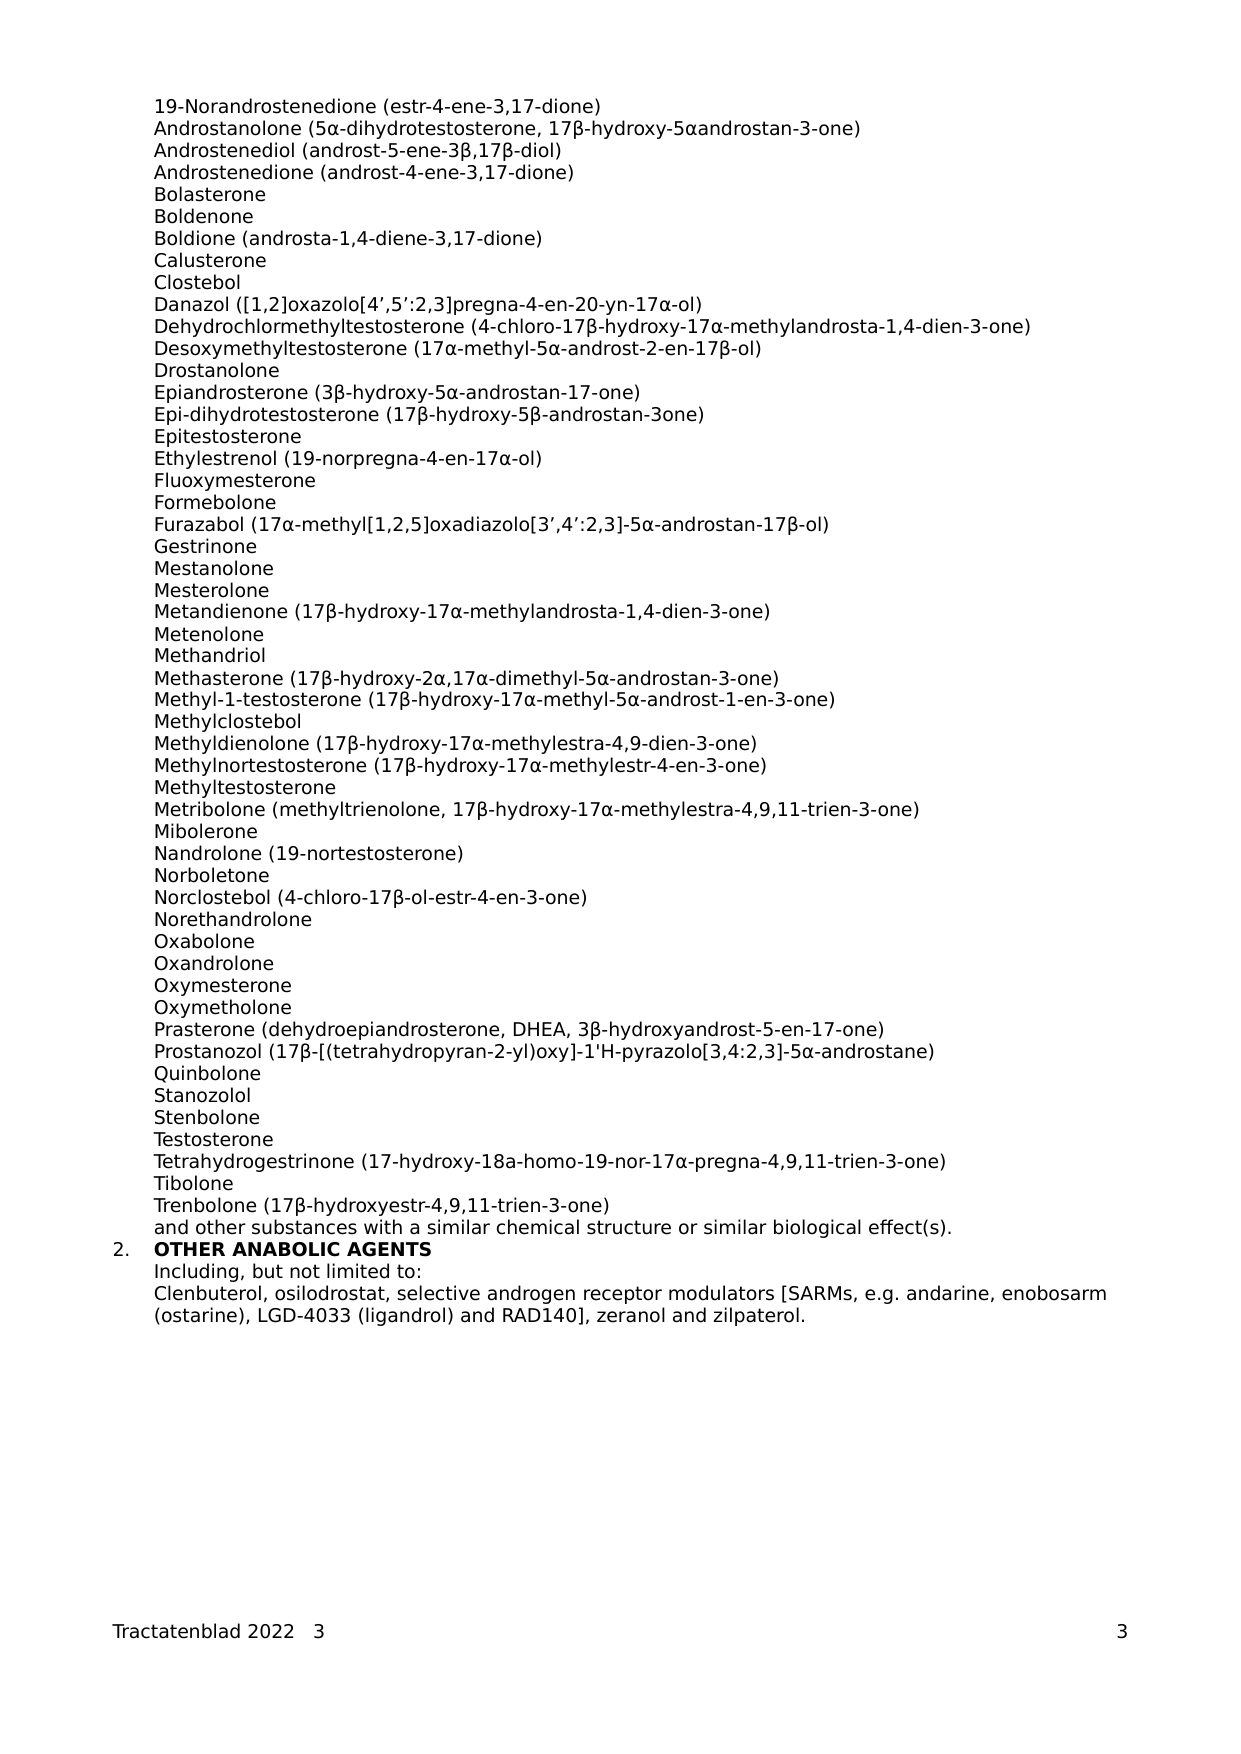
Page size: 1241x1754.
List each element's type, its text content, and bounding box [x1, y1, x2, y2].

text Stanozolol [153, 1085, 1128, 1107]
text Metenolone [153, 623, 1128, 645]
text Norethandrolone [153, 909, 1128, 931]
text Trenbolone (17β-hydroxyestr-4,9,11-trien-3-one) [153, 1195, 1128, 1217]
text Stenbolone [153, 1107, 1128, 1129]
text Oxymesterone [153, 975, 1128, 997]
text Oxabolone [153, 931, 1128, 953]
text Methyldienolone (17β-hydroxy-17α-methylestra-4,9-dien-3-one) [153, 733, 1128, 755]
text Dehydrochlormethyltestosterone (4-chloro-17β-hydroxy-17α-methylandrosta-1,4-dien-3-one) [153, 316, 1128, 338]
text Methandriol [153, 645, 1128, 667]
text Bolasterone [153, 184, 1128, 206]
text 2. OTHER ANABOLIC AGENTS [112, 1239, 1128, 1261]
text Ethylestrenol (19-norpregna-4-en-17α-ol) [153, 448, 1128, 469]
text Drostanolone [153, 360, 1128, 382]
text Oxandrolone [153, 953, 1128, 975]
text Testosterone [153, 1129, 1128, 1151]
text Clostebol [153, 272, 1128, 294]
text Prasterone (dehydroepiandrosterone, DHEA, 3β-hydroxyandrost-5-en-17-one) [153, 1019, 1128, 1041]
text Boldione (androsta-1,4-diene-3,17-dione) [153, 228, 1128, 250]
text Desoxymethyltestosterone (17α-methyl-5α-androst-2-en-17β-ol) [153, 338, 1128, 360]
text Furazabol (17α-methyl[1,2,5]oxadiazolo[3’,4’:2,3]-5α-androstan-17β-ol) [153, 513, 1128, 536]
text Tetrahydrogestrinone (17-hydroxy-18a-homo-19-nor-17α-pregna-4,9,11-trien-3-one) [153, 1151, 1128, 1173]
text Danazol ([1,2]oxazolo[4’,5’:2,3]pregna-4-en-20-yn-17α-ol) [153, 294, 1128, 316]
text Mesterolone [153, 579, 1128, 601]
text Methasterone (17β-hydroxy-2α,17α-dimethyl-5α-androstan-3-one) [153, 667, 1128, 689]
text Gestrinone [153, 536, 1128, 557]
text Metandienone (17β-hydroxy-17α-methylandrosta-1,4-dien-3-one) [153, 601, 1128, 623]
text Methyltestosterone [153, 777, 1128, 799]
text Nandrolone (19-nortestosterone) [153, 843, 1128, 865]
text 19-Norandrostenedione (estr-4-ene-3,17-dione) [153, 96, 1128, 118]
text Norboletone [153, 865, 1128, 887]
text Methylclostebol [153, 711, 1128, 733]
text Androstenedione (androst-4-ene-3,17-dione) [153, 162, 1128, 184]
text Formebolone [153, 492, 1128, 513]
text Fluoxymesterone [153, 469, 1128, 492]
text Metribolone (methyltrienolone, 17β-hydroxy-17α-methylestra-4,9,11-trien-3-one) [153, 799, 1128, 821]
text Boldenone [153, 206, 1128, 228]
text Epiandrosterone (3β-hydroxy-5α-androstan-17-one) [153, 382, 1128, 404]
text Calusterone [153, 250, 1128, 272]
text Androstenediol (androst-5-ene-3β,17β-diol) [153, 140, 1128, 162]
text Tibolone [153, 1173, 1128, 1195]
text Mestanolone [153, 557, 1128, 579]
text Mibolerone [153, 821, 1128, 843]
text Clenbuterol, osilodrostat, selective androgen receptor modulators [SARMs, e.g. andarine, enobosarm (ostarine), LGD-4033 (ligandrol) and RAD140], zeranol and zilpaterol. [153, 1283, 1128, 1327]
text and other substances with a similar chemical structure or similar biological effect(s). [153, 1217, 1128, 1239]
text Epitestosterone [153, 426, 1128, 448]
text Prostanozol (17β-[(tetrahydropyran-2-yl)oxy]-1'H-pyrazolo[3,4:2,3]-5α-androstane) [153, 1041, 1128, 1063]
text Norclostebol (4-chloro-17β-ol-estr-4-en-3-one) [153, 887, 1128, 909]
text Quinbolone [153, 1063, 1128, 1085]
text Androstanolone (5α-dihydrotestosterone, 17β-hydroxy-5αandrostan-3-one) [153, 118, 1128, 140]
text Methylnortestosterone (17β-hydroxy-17α-methylestr-4-en-3-one) [153, 755, 1128, 777]
text Epi-dihydrotestosterone (17β-hydroxy-5β-androstan-3one) [153, 404, 1128, 426]
text Methyl-1-testosterone (17β-hydroxy-17α-methyl-5α-androst-1-en-3-one) [153, 689, 1128, 711]
text Oxymetholone [153, 997, 1128, 1019]
text Including, but not limited to: [153, 1261, 1128, 1283]
